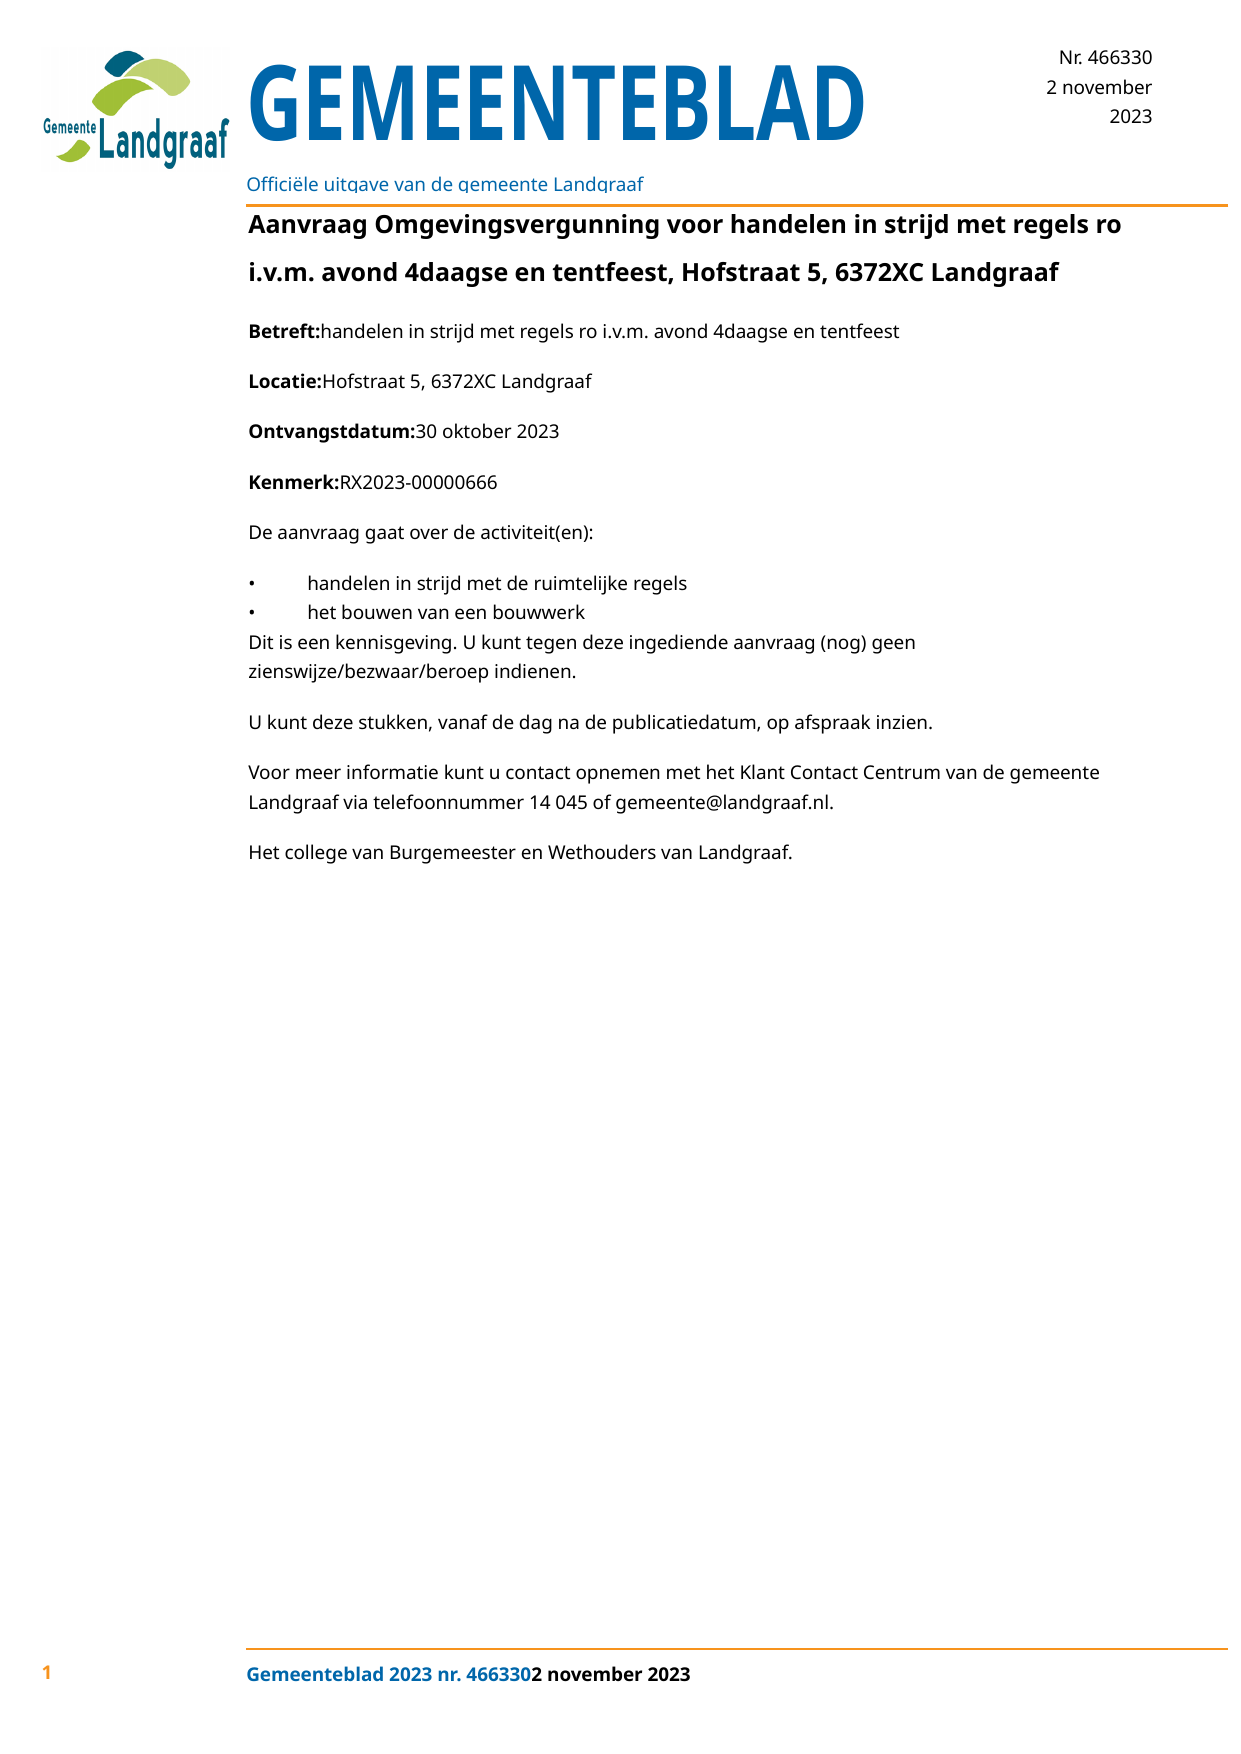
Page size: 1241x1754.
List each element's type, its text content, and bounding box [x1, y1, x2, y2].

text Dit is een kennisgeving. U kunt tegen deze ingediende aanvraag (nog) geen zienswijze/bezwaar/beroep indienen. [248, 629, 1152, 684]
text Aanvraag Omgevingsvergunning voor handelen in strijd met regels ro i.v.m. avond 4daagse en tentfeest, Hofstraat 5, 6372XC Landgraaf [248, 207, 1152, 288]
list het bouwen van een bouwwerk [248, 599, 1152, 625]
text Betreft:handelen in strijd met regels ro i.v.m. avond 4daagse en tentfeest [248, 318, 1152, 344]
list handelen in strijd met de ruimtelijke regels [248, 570, 1152, 596]
text Ontvangstdatum:30 oktober 2023 [248, 419, 1152, 444]
text Voor meer informatie kunt u contact opnemen met het Klant Contact Centrum van de gemeente Landgraaf via telefoonnummer 14 045 of gemeente@landgraaf.nl. [248, 759, 1152, 815]
text Locatie:Hofstraat 5, 6372XC Landgraaf [248, 368, 1152, 394]
text Het college van Burgemeester en Wethouders van Landgraaf. [248, 839, 1152, 865]
text De aanvraag gaat over de activiteit(en): [248, 519, 1152, 545]
picture [41, 47, 231, 172]
text U kunt deze stukken, vanaf de dag na de publicatiedatum, op afspraak inzien. [248, 709, 1152, 735]
text Kenmerk:RX2023-00000666 [248, 469, 1152, 495]
